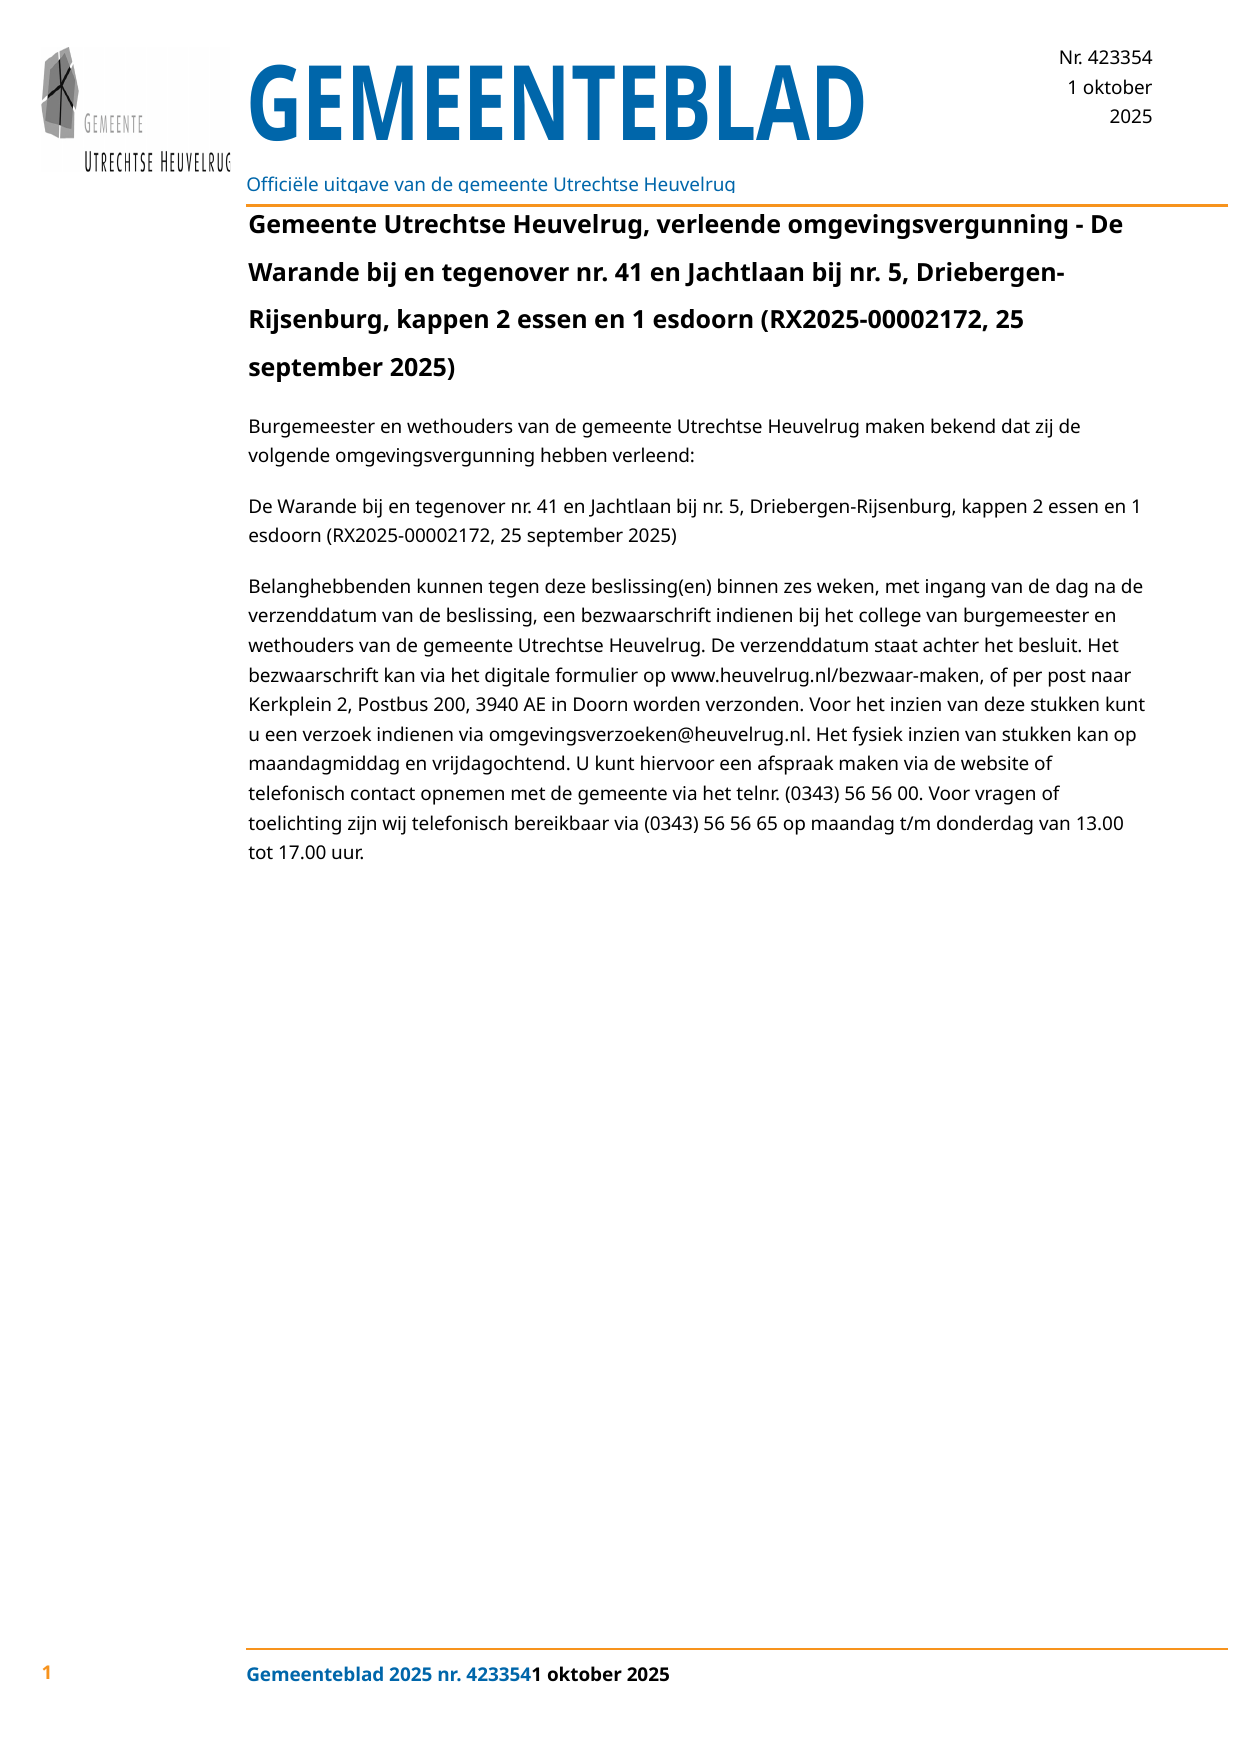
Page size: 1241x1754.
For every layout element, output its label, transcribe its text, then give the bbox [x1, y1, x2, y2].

text Belanghebbenden kunnen tegen deze beslissing(en) binnen zes weken, met ingang van de dag na de verzenddatum van de beslissing, een bezwaarschrift indienen bij het college van burgemeester en wethouders van de gemeente Utrechtse Heuvelrug. De verzenddatum staat achter het besluit. Het bezwaarschrift kan via het digitale formulier op www.heuvelrug.nl/bezwaar-maken, of per post naar Kerkplein 2, Postbus 200, 3940 AE in Doorn worden verzonden. Voor het inzien van deze stukken kunt u een verzoek indienen via omgevingsverzoeken@heuvelrug.nl. Het fysiek inzien van stukken kan op maandagmiddag en vrijdagochtend. U kunt hiervoor een afspraak maken via de website of telefonisch contact opnemen met de gemeente via het telnr. (0343) 56 56 00. Voor vragen of toelichting zijn wij telefonisch bereikbaar via (0343) 56 56 65 op maandag t/m donderdag van 13.00 tot 17.00 uur. [248, 573, 1152, 865]
text Burgemeester en wethouders van de gemeente Utrechtse Heuvelrug maken bekend dat zij de volgende omgevingsvergunning hebben verleend: [248, 413, 1152, 468]
text De Warande bij en tegenover nr. 41 en Jachtlaan bij nr. 5, Driebergen-Rijsenburg, kappen 2 essen en 1 esdoorn (RX2025-00002172, 25 september 2025) [248, 493, 1152, 548]
text Gemeente Utrechtse Heuvelrug, verleende omgevingsvergunning - De Warande bij en tegenover nr. 41 en Jachtlaan bij nr. 5, Driebergen-Rijsenburg, kappen 2 essen en 1 esdoorn (RX2025-00002172, 25 september 2025) [248, 207, 1152, 384]
picture [41, 47, 231, 172]
